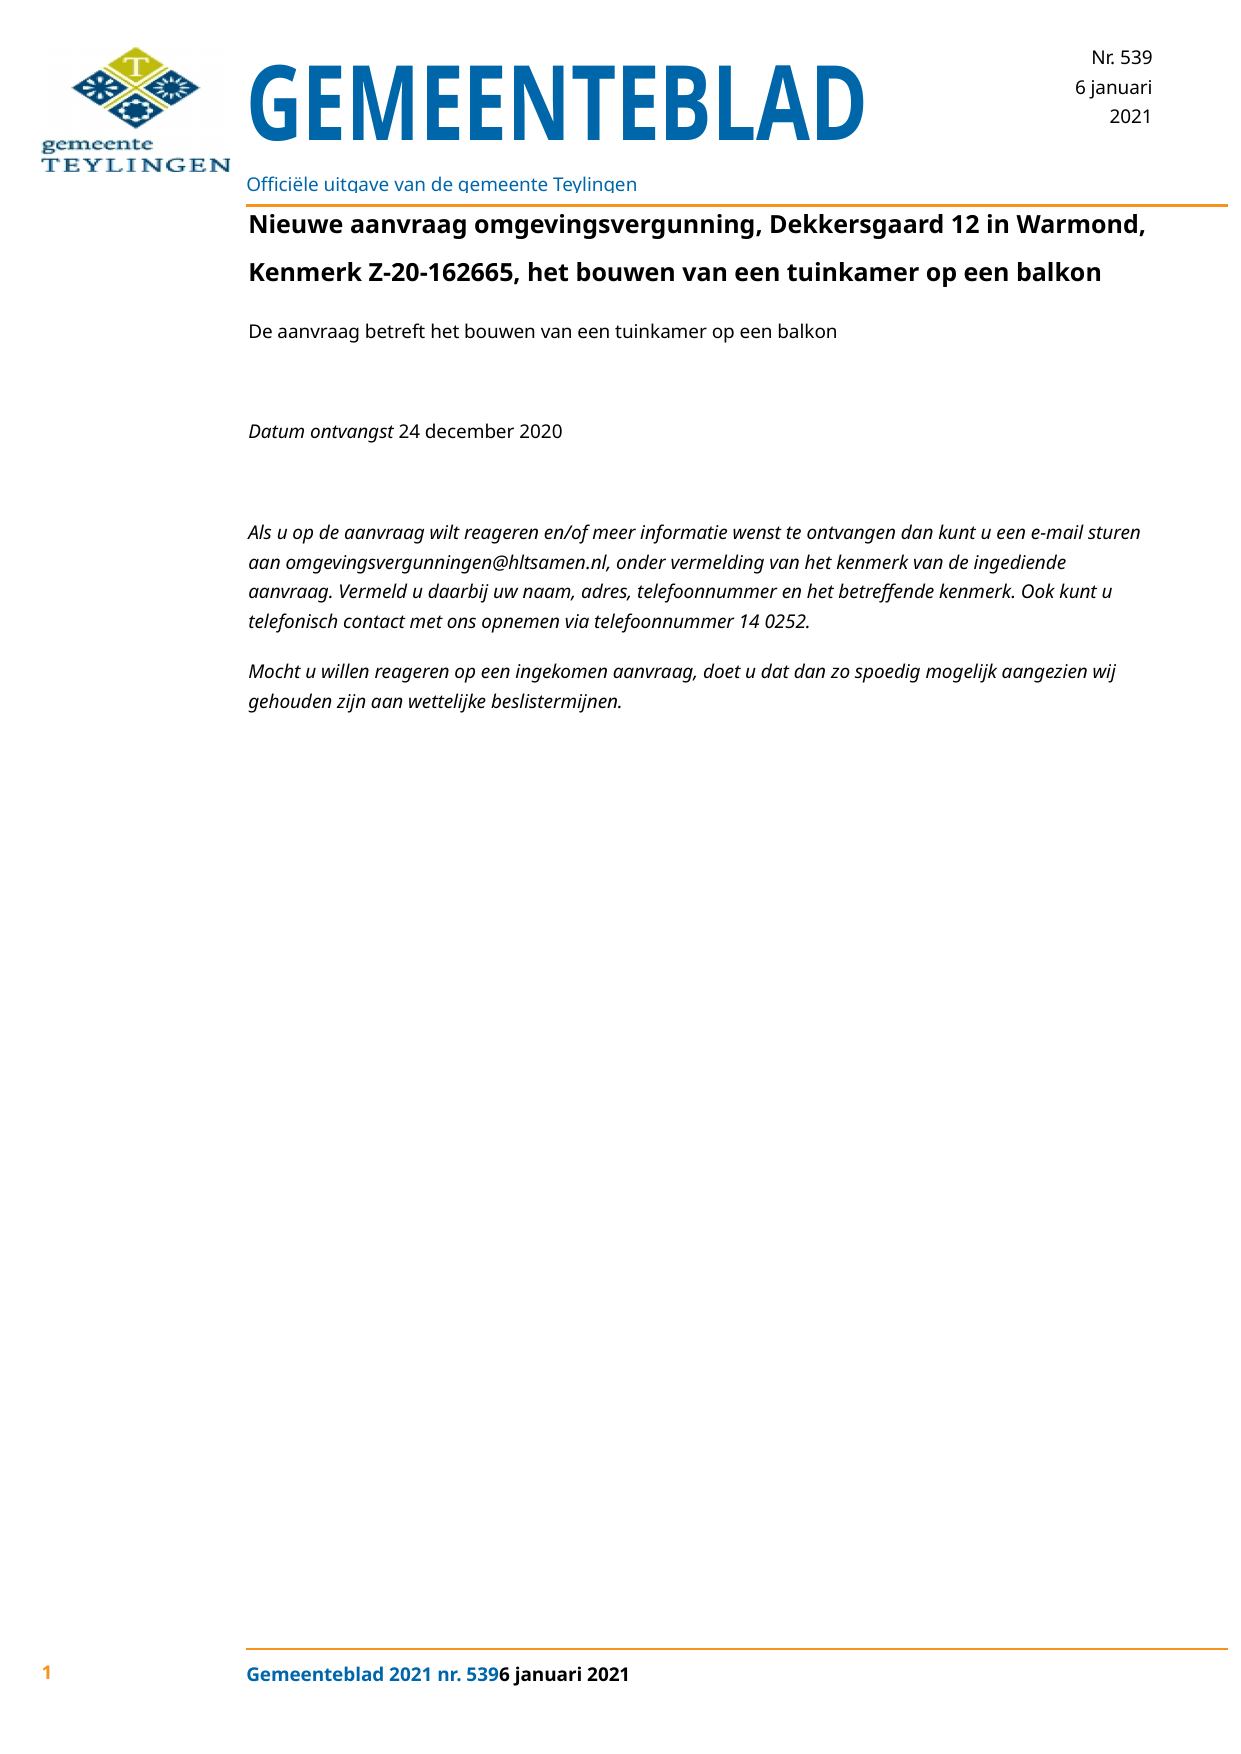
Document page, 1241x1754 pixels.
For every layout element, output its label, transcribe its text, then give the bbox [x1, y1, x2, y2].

picture [41, 47, 231, 172]
text Datum ontvangst 24 december 2020 [248, 419, 1152, 444]
text De aanvraag betreft het bouwen van een tuinkamer op een balkon [248, 318, 1152, 344]
text Als u op de aanvraag wilt reageren en/of meer informatie wenst te ontvangen dan kunt u een e-mail sturen aan omgevingsvergunningen@hltsamen.nl, onder vermelding van het kenmerk van de ingediende aanvraag. Vermeld u daarbij uw naam, adres, telefoonnummer en het betreffende kenmerk. Ook kunt u telefonisch contact met ons opnemen via telefoonnummer 14 0252. [248, 519, 1152, 634]
text Mocht u willen reageren op een ingekomen aanvraag, doet u dat dan zo spoedig mogelijk aangezien wij gehouden zijn aan wettelijke beslistermijnen. [248, 659, 1152, 714]
text Nieuwe aanvraag omgevingsvergunning, Dekkersgaard 12 in Warmond, Kenmerk Z-20-162665, het bouwen van een tuinkamer op een balkon [248, 207, 1152, 288]
